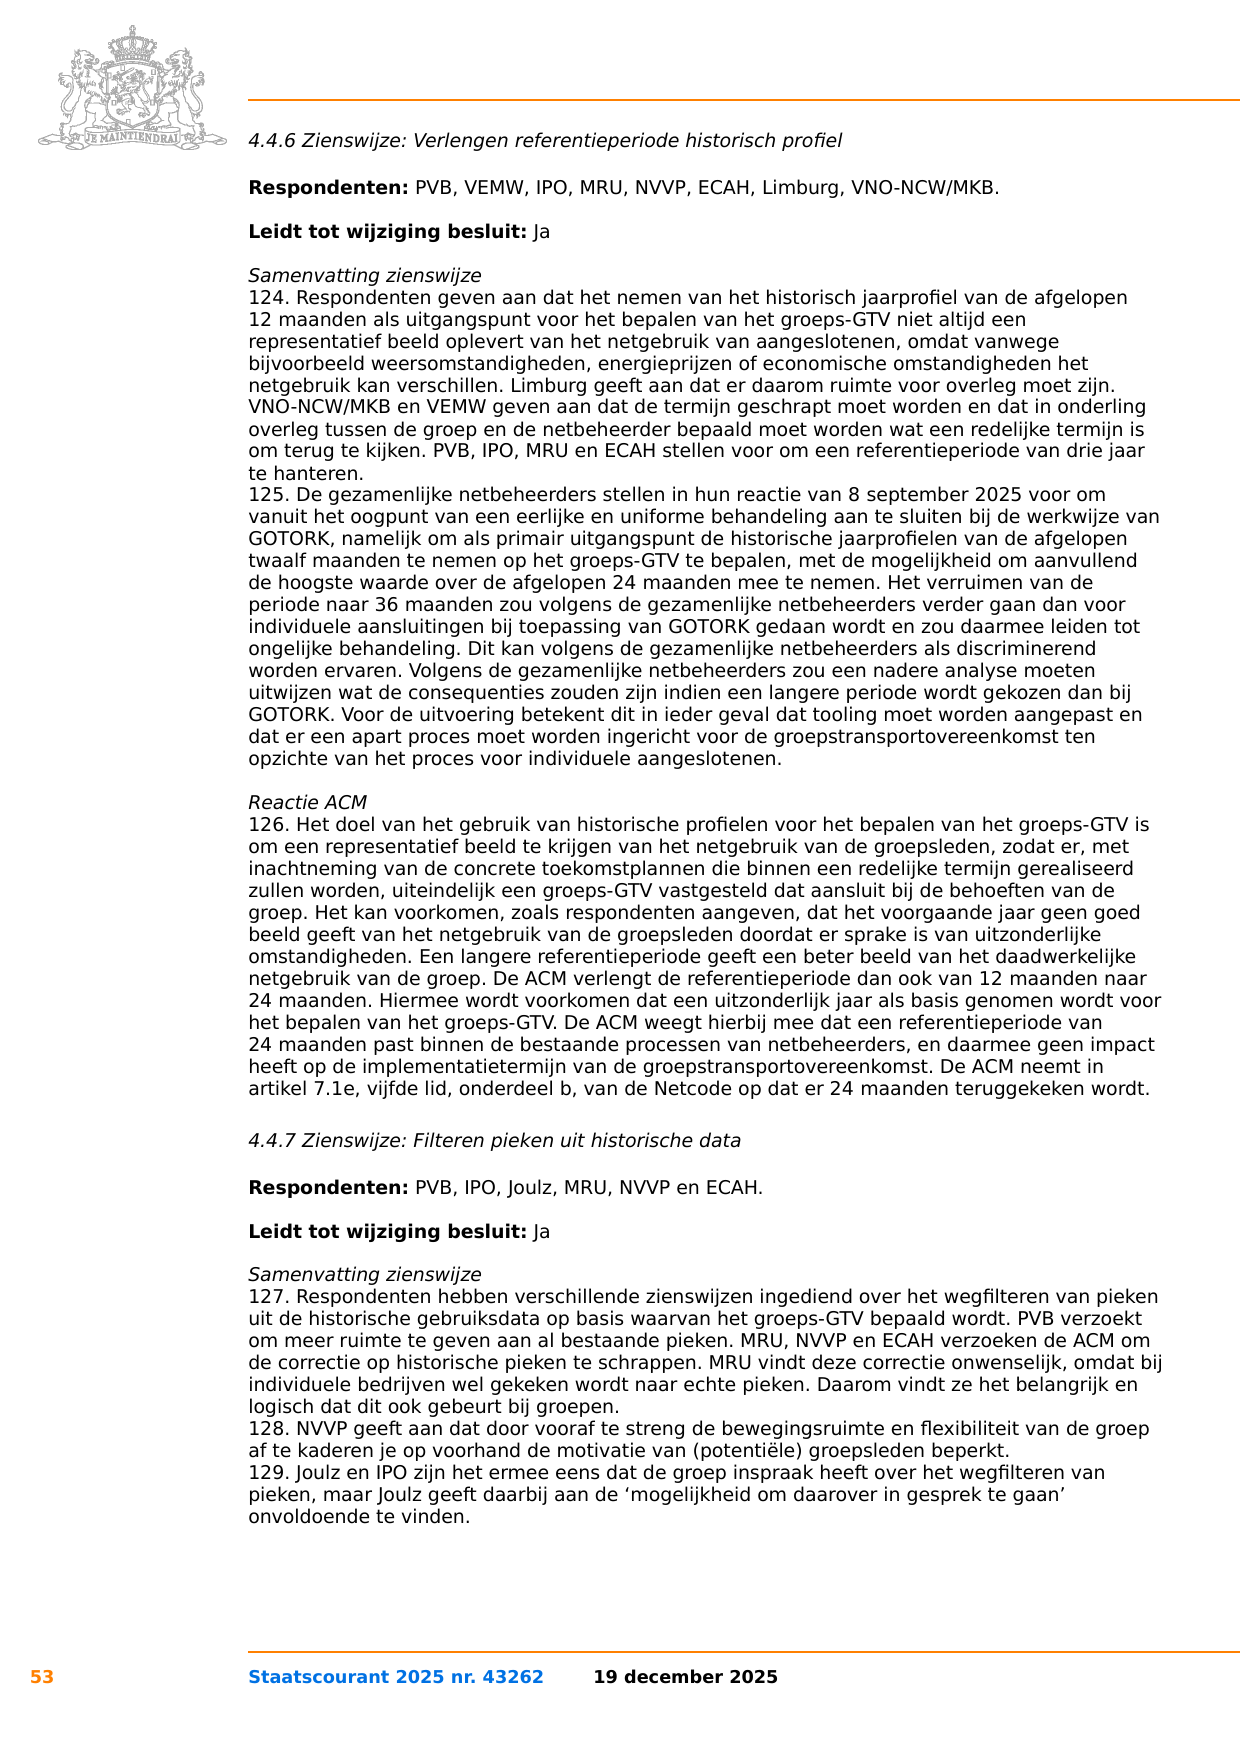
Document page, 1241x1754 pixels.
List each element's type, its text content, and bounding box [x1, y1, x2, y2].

text 124. Respondenten geven aan dat het nemen van het historisch jaarprofiel van de afgelopen 12 maanden als uitgangspunt voor het bepalen van het groeps-GTV niet altijd een representatief beeld oplevert van het netgebruik van aangeslotenen, omdat vanwege bijvoorbeeld weersomstandigheden, energieprijzen of economische omstandigheden het netgebruik kan verschillen. Limburg geeft aan dat er daarom ruimte voor overleg moet zijn. VNO-NCW/MKB en VEMW geven aan dat de termijn geschrapt moet worden en dat in onderling overleg tussen de groep en de netbeheerder bepaald moet worden wat een redelijke termijn is om terug te kijken. PVB, IPO, MRU en ECAH stellen voor om een referentieperiode van drie jaar te hanteren. [248, 287, 1163, 484]
subtitle Reactie ACM [248, 792, 1163, 814]
text 125. De gezamenlijke netbeheerders stellen in hun reactie van 8 september 2025 voor om vanuit het oogpunt van een eerlijke en uniforme behandeling aan te sluiten bij de werkwijze van GOTORK, namelijk om als primair uitgangspunt de historische jaarprofielen van de afgelopen twaalf maanden te nemen op het groeps-GTV te bepalen, met de mogelijkheid om aanvullend de hoogste waarde over de afgelopen 24 maanden mee te nemen. Het verruimen van de periode naar 36 maanden zou volgens de gezamenlijke netbeheerders verder gaan dan voor individuele aansluitingen bij toepassing van GOTORK gedaan wordt en zou daarmee leiden tot ongelijke behandeling. Dit kan volgens de gezamenlijke netbeheerders als discriminerend worden ervaren. Volgens de gezamenlijke netbeheerders zou een nadere analyse moeten uitwijzen wat de consequenties zouden zijn indien een langere periode wordt gekozen dan bij GOTORK. Voor de uitvoering betekent dit in ieder geval dat tooling moet worden aangepast en dat er een apart proces moet worden ingericht voor de groepstransportovereenkomst ten opzichte van het proces voor individuele aangeslotenen. [248, 484, 1163, 770]
text 129. Joulz en IPO zijn het ermee eens dat de groep inspraak heeft over het wegfilteren van pieken, maar Joulz geeft daarbij aan de ‘mogelijkheid om daarover in gesprek te gaan’ onvoldoende te vinden. [248, 1462, 1163, 1528]
subtitle 4.4.6 Zienswijze: Verlengen referentieperiode historisch profiel [248, 130, 1163, 152]
text 126. Het doel van het gebruik van historische profielen voor het bepalen van het groeps-GTV is om een representatief beeld te krijgen van het netgebruik van de groepsleden, zodat er, met inachtneming van de concrete toekomstplannen die binnen een redelijke termijn gerealiseerd zullen worden, uiteindelijk een groeps-GTV vastgesteld dat aansluit bij de behoeften van de groep. Het kan voorkomen, zoals respondenten aangeven, dat het voorgaande jaar geen goed beeld geeft van het netgebruik van de groepsleden doordat er sprake is van uitzonderlijke omstandigheden. Een langere referentieperiode geeft een beter beeld van het daadwerkelijke netgebruik van de groep. De ACM verlengt de referentieperiode dan ook van 12 maanden naar 24 maanden. Hiermee wordt voorkomen dat een uitzonderlijk jaar als basis genomen wordt voor het bepalen van het groeps-GTV. De ACM weegt hierbij mee dat een referentieperiode van 24 maanden past binnen de bestaande processen van netbeheerders, en daarmee geen impact heeft op de implementatietermijn van de groepstransportovereenkomst. De ACM neemt in artikel 7.1e, vijfde lid, onderdeel b, van de Netcode op dat er 24 maanden teruggekeken wordt. [248, 814, 1163, 1100]
text Leidt tot wijziging besluit: Ja [248, 1221, 1163, 1242]
picture [38, 25, 227, 150]
text 128. NVVP geeft aan dat door vooraf te streng de bewegingsruimte en flexibiliteit van de groep af te kaderen je op voorhand de motivatie van (potentiële) groepsleden beperkt. [248, 1418, 1163, 1462]
text Respondenten: PVB, VEMW, IPO, MRU, NVVP, ECAH, Limburg, VNO-NCW/MKB. [248, 177, 1163, 199]
text Leidt tot wijziging besluit: Ja [248, 221, 1163, 243]
subtitle Samenvatting zienswijze [248, 264, 1163, 287]
text 127. Respondenten hebben verschillende zienswijzen ingediend over het wegfilteren van pieken uit de historische gebruiksdata op basis waarvan het groeps-GTV bepaald wordt. PVB verzoekt om meer ruimte te geven aan al bestaande pieken. MRU, NVVP en ECAH verzoeken de ACM om de correctie op historische pieken te schrappen. MRU vindt deze correctie onwenselijk, omdat bij individuele bedrijven wel gekeken wordt naar echte pieken. Daarom vindt ze het belangrijk en logisch dat dit ook gebeurt bij groepen. [248, 1286, 1163, 1418]
subtitle Samenvatting zienswijze [248, 1264, 1163, 1286]
subtitle 4.4.7 Zienswijze: Filteren pieken uit historische data [248, 1130, 1163, 1152]
text Respondenten: PVB, IPO, Joulz, MRU, NVVP en ECAH. [248, 1177, 1163, 1199]
